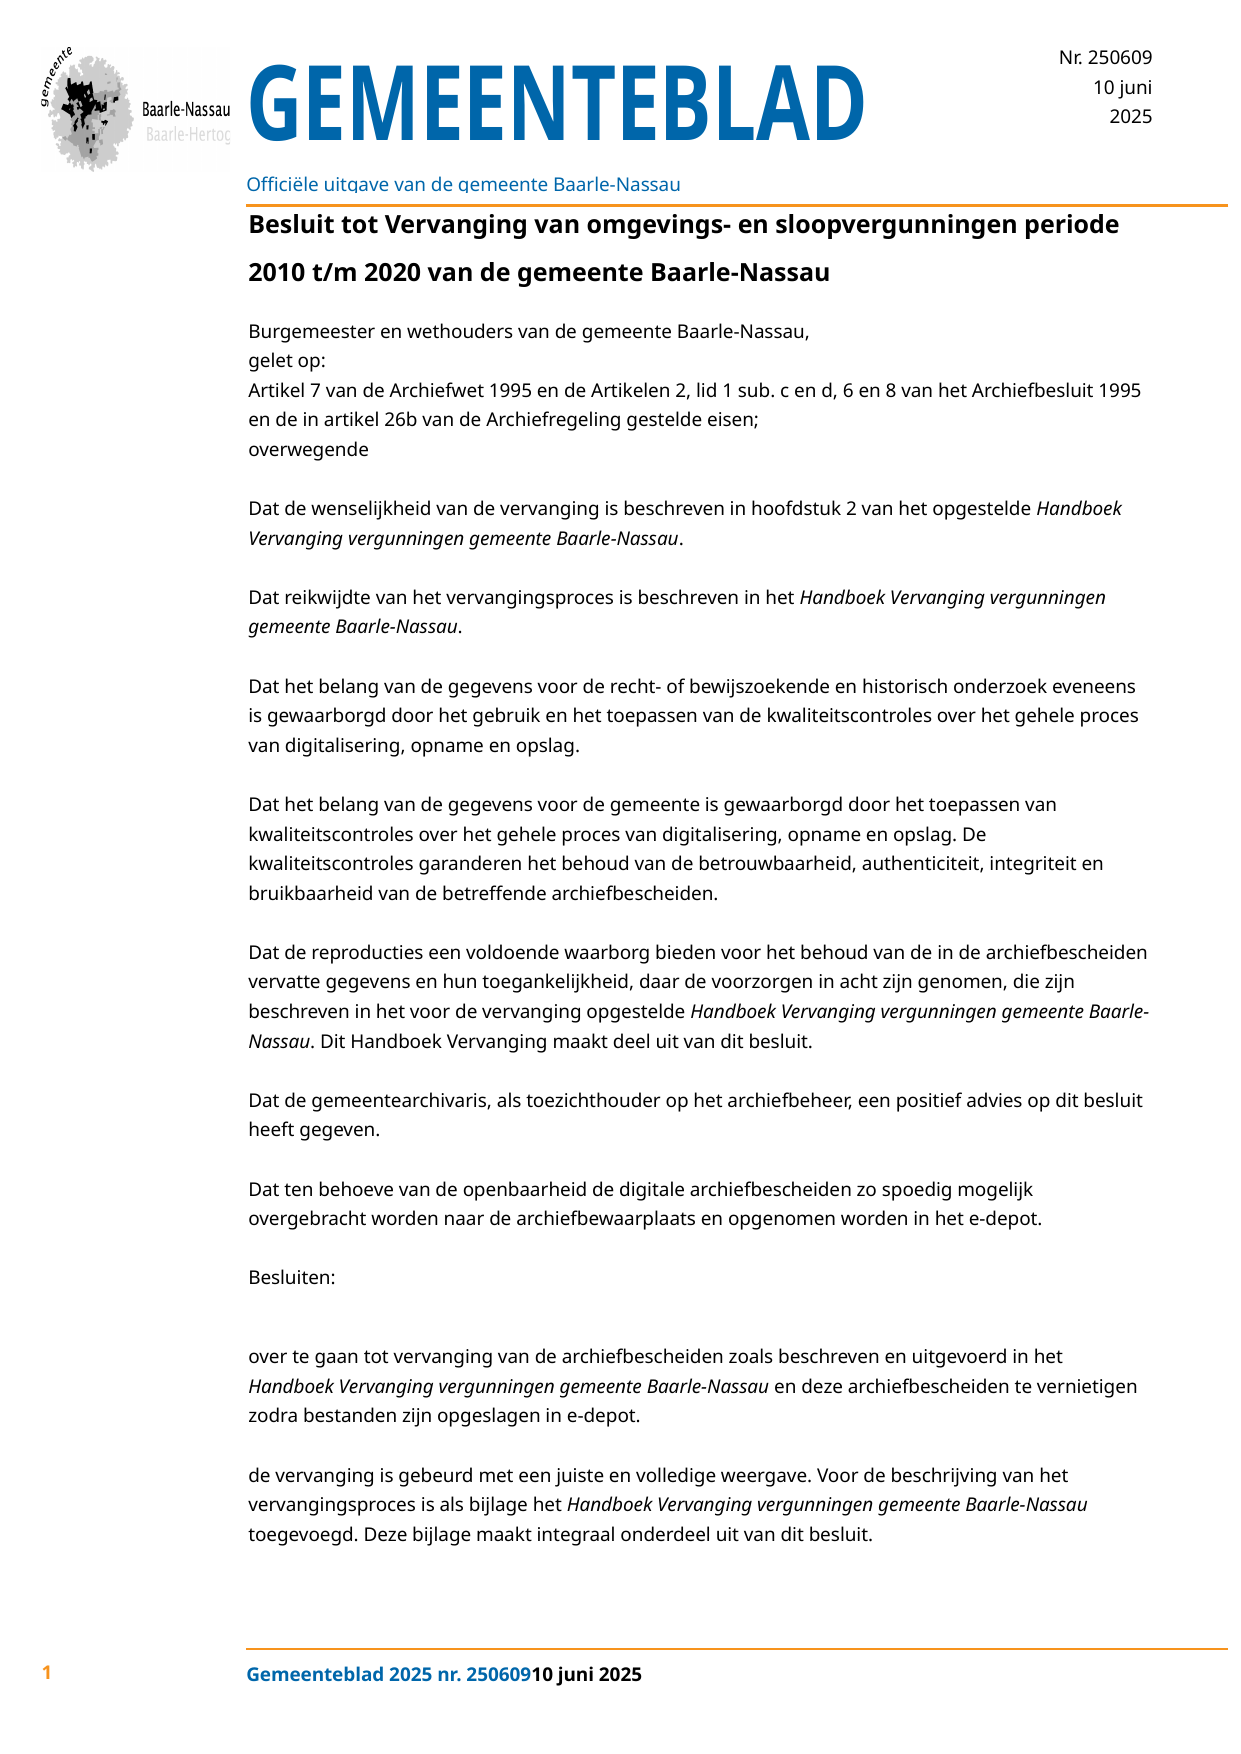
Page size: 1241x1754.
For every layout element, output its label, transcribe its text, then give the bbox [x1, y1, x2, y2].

text Dat het belang van de gegevens voor de recht- of bewijszoekende en historisch onderzoek eveneens is gewaarborgd door het gebruik en het toepassen van de kwaliteitscontroles over het gehele proces van digitalisering, opname en opslag. [248, 673, 1152, 758]
text Burgemeester en wethouders van de gemeente Baarle-Nassau, [248, 318, 1152, 344]
text Besluiten: [248, 1264, 1152, 1290]
picture [41, 47, 231, 172]
text gelet op: [248, 347, 1152, 373]
text Artikel 7 van de Archiefwet 1995 en de Artikelen 2, lid 1 sub. c en d, 6 en 8 van het Archiefbesluit 1995 en de in artikel 26b van de Archiefregeling gestelde eisen; [248, 377, 1152, 432]
text Dat de gemeentearchivaris, als toezichthouder op het archiefbeheer, een positief advies op dit besluit heeft gegeven. [248, 1087, 1152, 1142]
text Dat het belang van de gegevens voor de gemeente is gewaarborgd door het toepassen van kwaliteitscontroles over het gehele proces van digitalisering, opname en opslag. De kwaliteitscontroles garanderen het behoud van de betrouwbaarheid, authenticiteit, integriteit en bruikbaarheid van de betreffende archiefbescheiden. [248, 791, 1152, 906]
text Dat de reproducties een voldoende waarborg bieden voor het behoud van de in de archiefbescheiden vervatte gegevens en hun toegankelijkheid, daar de voorzorgen in acht zijn genomen, die zijn beschreven in het voor de vervanging opgestelde Handboek Vervanging vergunningen gemeente Baarle-Nassau. Dit Handboek Vervanging maakt deel uit van dit besluit. [248, 939, 1152, 1054]
text Besluit tot Vervanging van omgevings- en sloopvergunningen periode 2010 t/m 2020 van de gemeente Baarle-Nassau [248, 207, 1152, 288]
text Dat ten behoeve van de openbaarheid de digitale archiefbescheiden zo spoedig mogelijk overgebracht worden naar de archiefbewaarplaats en opgenomen worden in het e-depot. [248, 1176, 1152, 1231]
text Dat de wenselijkheid van de vervanging is beschreven in hoofdstuk 2 van het opgestelde Handboek Vervanging vergunningen gemeente Baarle-Nassau. [248, 495, 1152, 551]
text overwegende [248, 436, 1152, 462]
text Dat reikwijdte van het vervangingsproces is beschreven in het Handboek Vervanging vergunningen gemeente Baarle-Nassau. [248, 584, 1152, 639]
text over te gaan tot vervanging van de archiefbescheiden zoals beschreven en uitgevoerd in het Handboek Vervanging vergunningen gemeente Baarle-Nassau en deze archiefbescheiden te vernietigen zodra bestanden zijn opgeslagen in e-depot. [248, 1343, 1152, 1428]
text de vervanging is gebeurd met een juiste en volledige weergave. Voor de beschrijving van het vervangingsproces is als bijlage het Handboek Vervanging vergunningen gemeente Baarle-Nassau toegevoegd. Deze bijlage maakt integraal onderdeel uit van dit besluit. [248, 1462, 1152, 1547]
